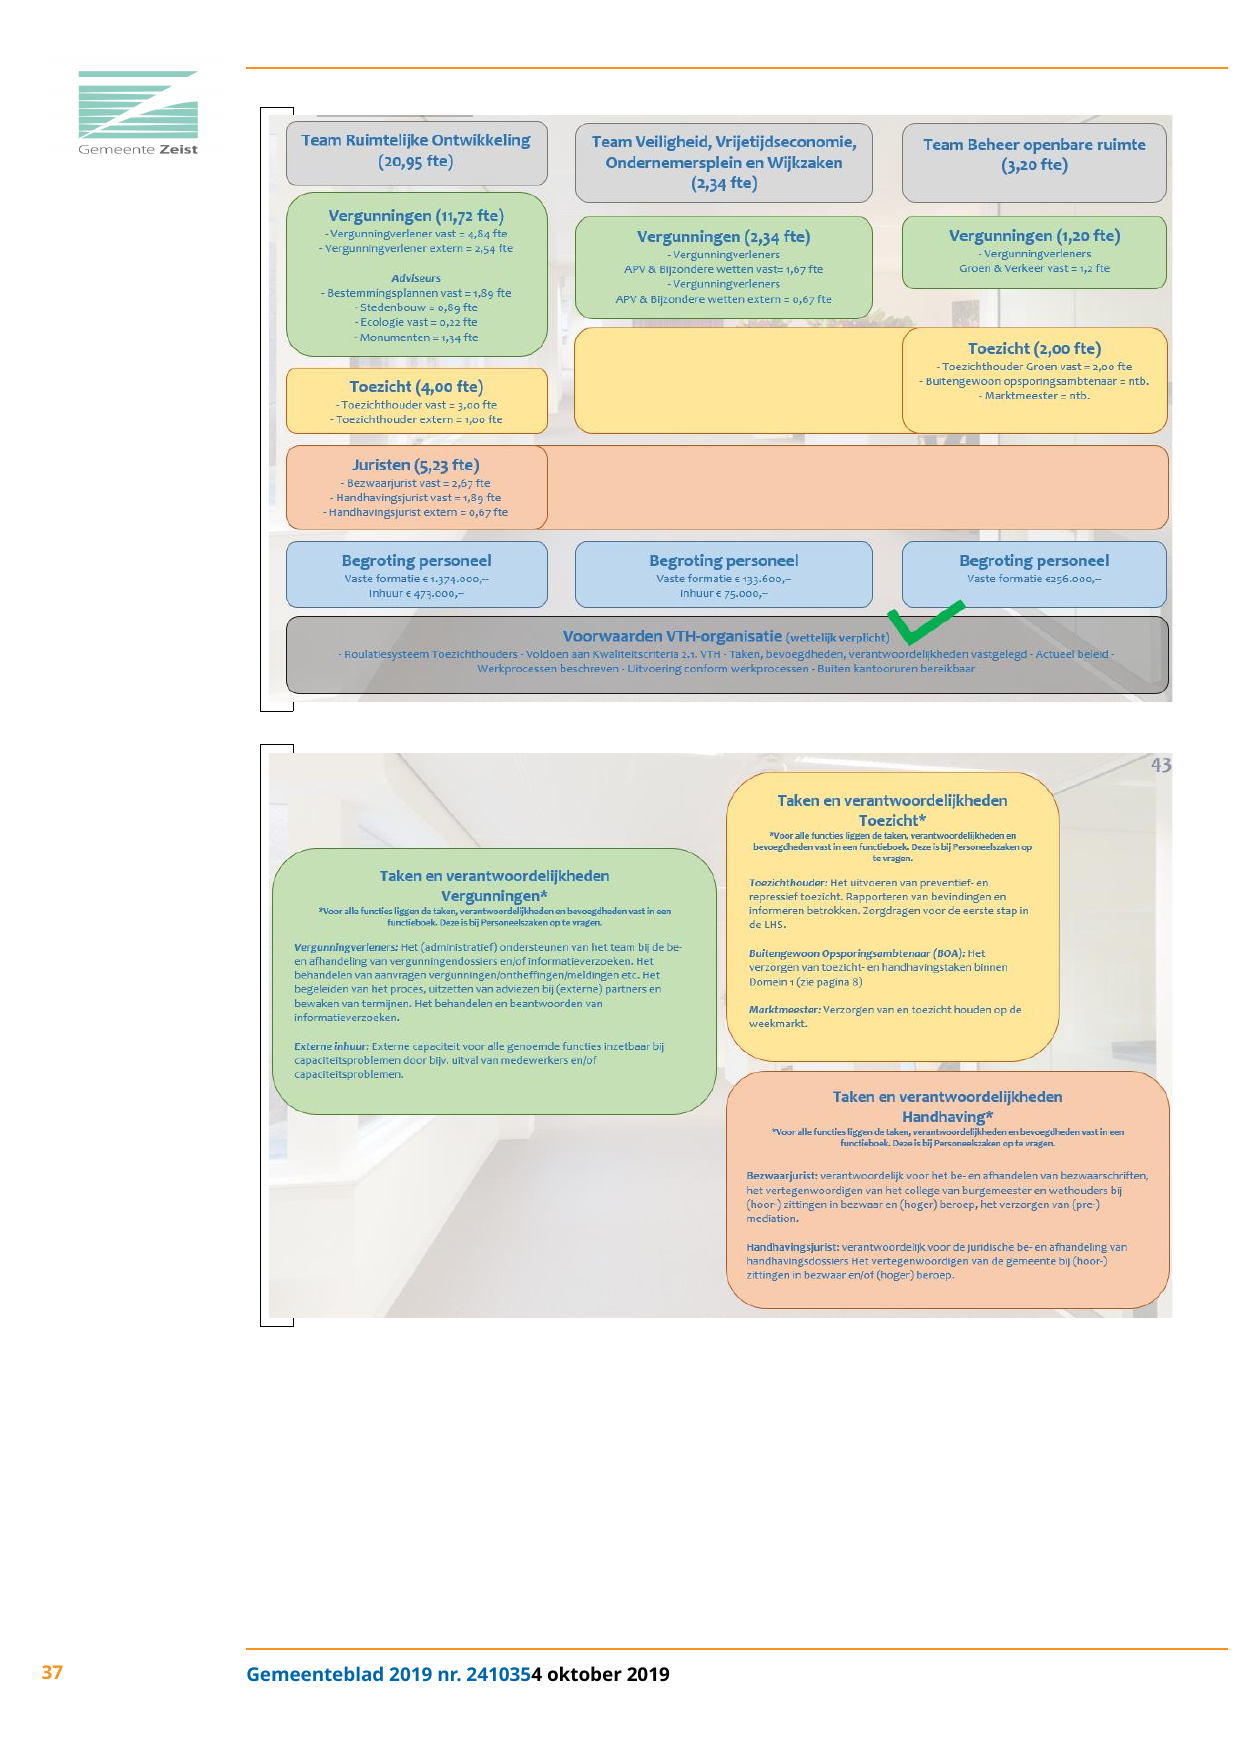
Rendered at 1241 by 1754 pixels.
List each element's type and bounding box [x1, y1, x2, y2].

picture [268, 753, 1173, 1318]
picture [41, 47, 231, 172]
picture [268, 115, 1173, 702]
